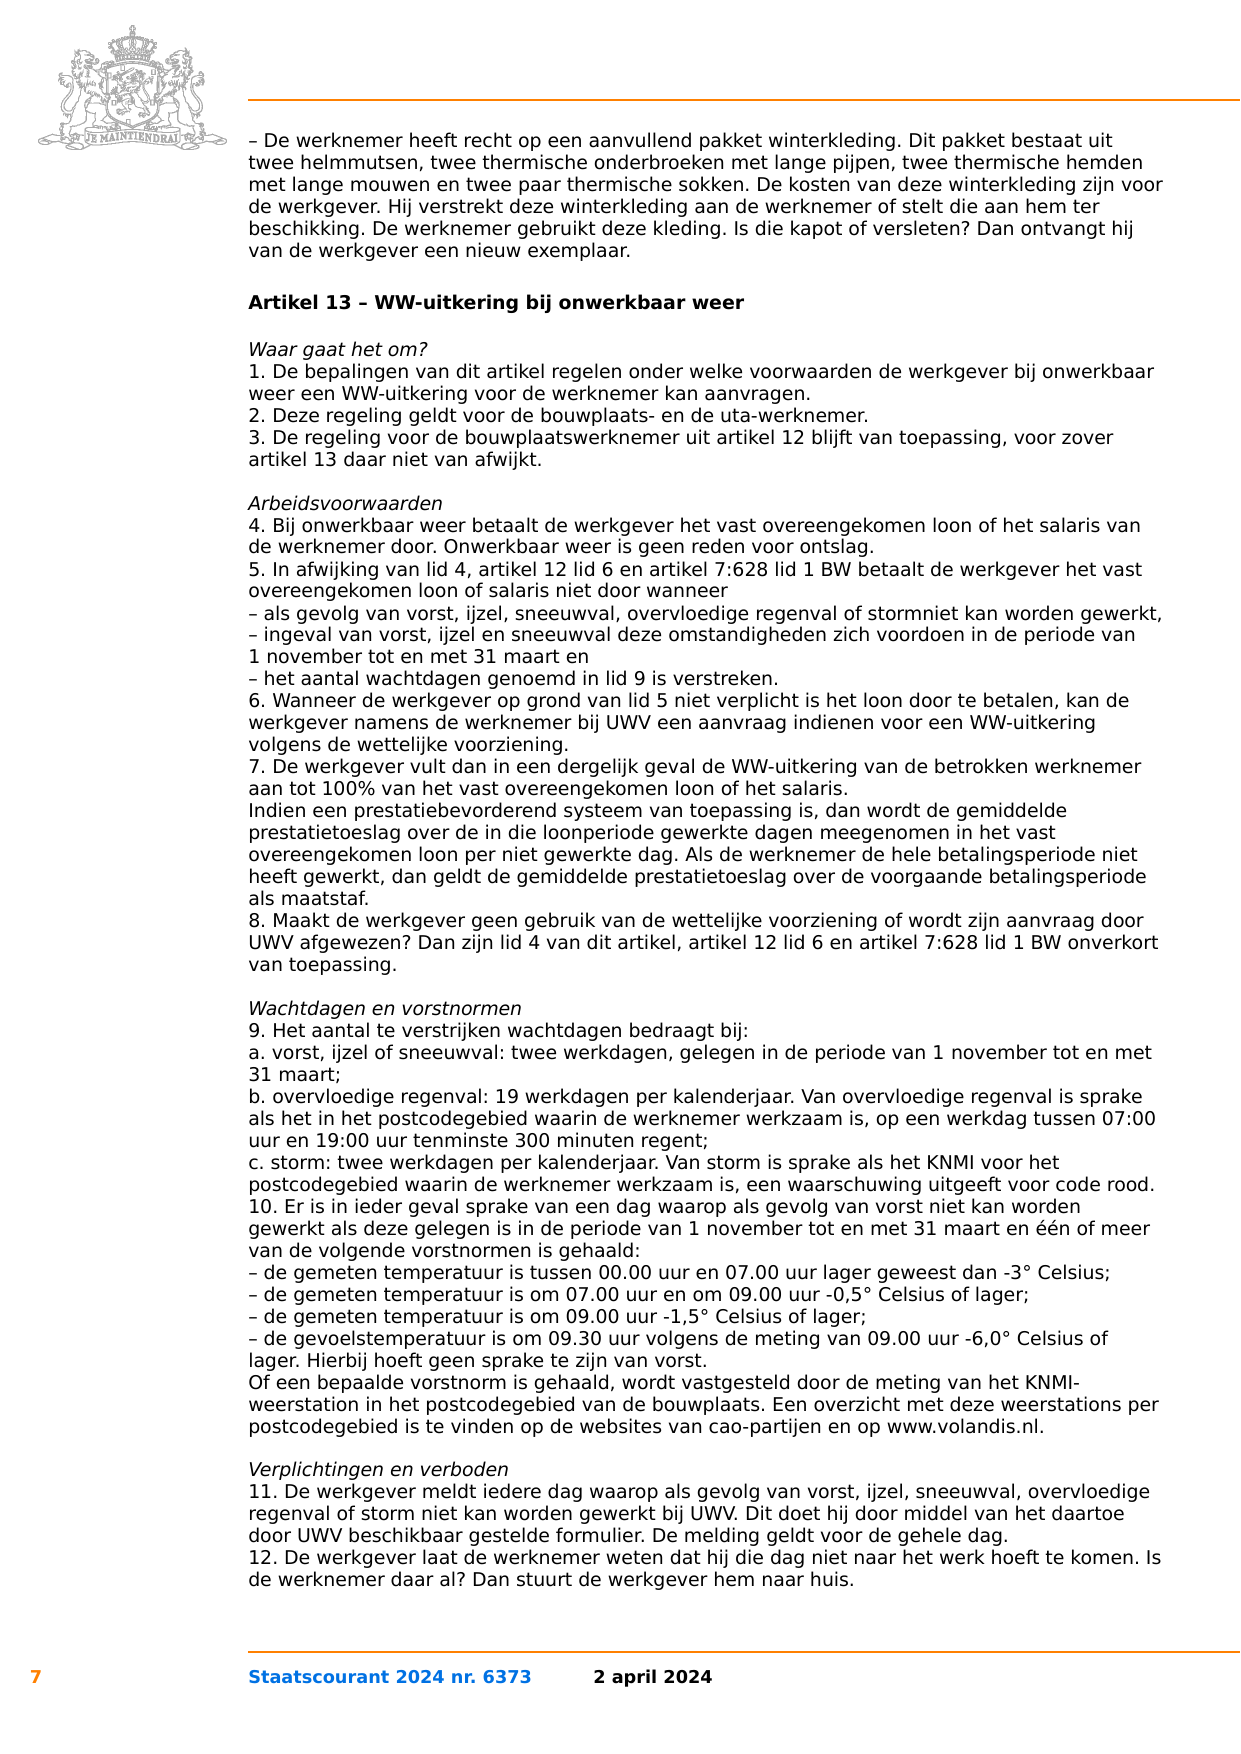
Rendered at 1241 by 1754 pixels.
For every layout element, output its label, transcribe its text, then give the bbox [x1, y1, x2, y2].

text – de gemeten temperatuur is om 09.00 uur -1,5° Celsius of lager; [248, 1306, 1163, 1328]
text – als gevolg van vorst, ijzel, sneeuwval, overvloedige regenval of stormniet kan worden gewerkt, [248, 602, 1163, 624]
text 11. De werkgever meldt iedere dag waarop als gevolg van vorst, ijzel, sneeuwval, overvloedige regenval of storm niet kan worden gewerkt bij UWV. Dit doet hij door middel van het daartoe door UWV beschikbaar gestelde formulier. De melding geldt voor de gehele dag. [248, 1481, 1163, 1547]
text – de gemeten temperatuur is om 07.00 uur en om 09.00 uur -0,5° Celsius of lager; [248, 1284, 1163, 1306]
text – het aantal wachtdagen genoemd in lid 9 is verstreken. [248, 668, 1163, 690]
text – ingeval van vorst, ijzel en sneeuwval deze omstandigheden zich voordoen in de periode van 1 november tot en met 31 maart en [248, 624, 1163, 668]
text Indien een prestatiebevorderend systeem van toepassing is, dan wordt de gemiddelde prestatietoeslag over de in die loonperiode gewerkte dagen meegenomen in het vast overeengekomen loon per niet gewerkte dag. Als de werknemer de hele betalingsperiode niet heeft gewerkt, dan geldt de gemiddelde prestatietoeslag over de voorgaande betalingsperiode als maatstaf. [248, 800, 1163, 910]
text 5. In afwijking van lid 4, artikel 12 lid 6 en artikel 7:628 lid 1 BW betaalt de werkgever het vast overeengekomen loon of salaris niet door wanneer [248, 558, 1163, 602]
text 9. Het aantal te verstrijken wachtdagen bedraagt bij: [248, 1020, 1163, 1042]
text 10. Er is in ieder geval sprake van een dag waarop als gevolg van vorst niet kan worden gewerkt als deze gelegen is in de periode van 1 november tot en met 31 maart en één of meer van de volgende vorstnormen is gehaald: [248, 1196, 1163, 1262]
text 8. Maakt de werkgever geen gebruik van de wettelijke voorziening of wordt zijn aanvraag door UWV afgewezen? Dan zijn lid 4 van dit artikel, artikel 12 lid 6 en artikel 7:628 lid 1 BW onverkort van toepassing. [248, 910, 1163, 976]
subtitle Arbeidsvoorwaarden [248, 492, 1163, 514]
text c. storm: twee werkdagen per kalenderjaar. Van storm is sprake als het KNMI voor het postcodegebied waarin de werknemer werkzaam is, een waarschuwing uitgeeft voor code rood. [248, 1152, 1163, 1196]
text 2. Deze regeling geldt voor de bouwplaats- en de uta-werknemer. [248, 405, 1163, 427]
text 4. Bij onwerkbaar weer betaalt de werkgever het vast overeengekomen loon of het salaris van de werknemer door. Onwerkbaar weer is geen reden voor ontslag. [248, 514, 1163, 558]
subtitle Verplichtingen en verboden [248, 1459, 1163, 1481]
text – de gevoelstemperatuur is om 09.30 uur volgens de meting van 09.00 uur -6,0° Celsius of lager. Hierbij hoeft geen sprake te zijn van vorst. [248, 1328, 1163, 1372]
text 7. De werkgever vult dan in een dergelijk geval de WW-uitkering van de betrokken werknemer aan tot 100% van het vast overeengekomen loon of het salaris. [248, 756, 1163, 800]
picture [38, 25, 227, 150]
subtitle Wachtdagen en vorstnormen [248, 998, 1163, 1020]
text – de gemeten temperatuur is tussen 00.00 uur en 07.00 uur lager geweest dan -3° Celsius; [248, 1262, 1163, 1284]
text 1. De bepalingen van dit artikel regelen onder welke voorwaarden de werkgever bij onwerkbaar weer een WW-uitkering voor de werknemer kan aanvragen. [248, 361, 1163, 405]
subtitle Artikel 13 – WW-uitkering bij onwerkbaar weer [248, 292, 1163, 314]
text 6. Wanneer de werkgever op grond van lid 5 niet verplicht is het loon door te betalen, kan de werkgever namens de werknemer bij UWV een aanvraag indienen voor een WW-uitkering volgens de wettelijke voorziening. [248, 690, 1163, 756]
text 12. De werkgever laat de werknemer weten dat hij die dag niet naar het werk hoeft te komen. Is de werknemer daar al? Dan stuurt de werkgever hem naar huis. [248, 1547, 1163, 1591]
text 3. De regeling voor de bouwplaatswerknemer uit artikel 12 blijft van toepassing, voor zover artikel 13 daar niet van afwijkt. [248, 427, 1163, 471]
subtitle Waar gaat het om? [248, 339, 1163, 361]
text – De werknemer heeft recht op een aanvullend pakket winterkleding. Dit pakket bestaat uit twee helmmutsen, twee thermische onderbroeken met lange pijpen, twee thermische hemden met lange mouwen en twee paar thermische sokken. De kosten van deze winterkleding zijn voor de werkgever. Hij verstrekt deze winterkleding aan de werknemer of stelt die aan hem ter beschikking. De werknemer gebruikt deze kleding. Is die kapot of versleten? Dan ontvangt hij van de werkgever een nieuw exemplaar. [248, 130, 1163, 262]
text b. overvloedige regenval: 19 werkdagen per kalenderjaar. Van overvloedige regenval is sprake als het in het postcodegebied waarin de werknemer werkzaam is, op een werkdag tussen 07:00 uur en 19:00 uur tenminste 300 minuten regent; [248, 1086, 1163, 1152]
text a. vorst, ijzel of sneeuwval: twee werkdagen, gelegen in de periode van 1 november tot en met 31 maart; [248, 1042, 1163, 1086]
text Of een bepaalde vorstnorm is gehaald, wordt vastgesteld door de meting van het KNMI-weerstation in het postcodegebied van de bouwplaats. Een overzicht met deze weerstations per postcodegebied is te vinden op de websites van cao-partijen en op www.volandis.nl. [248, 1372, 1163, 1437]
